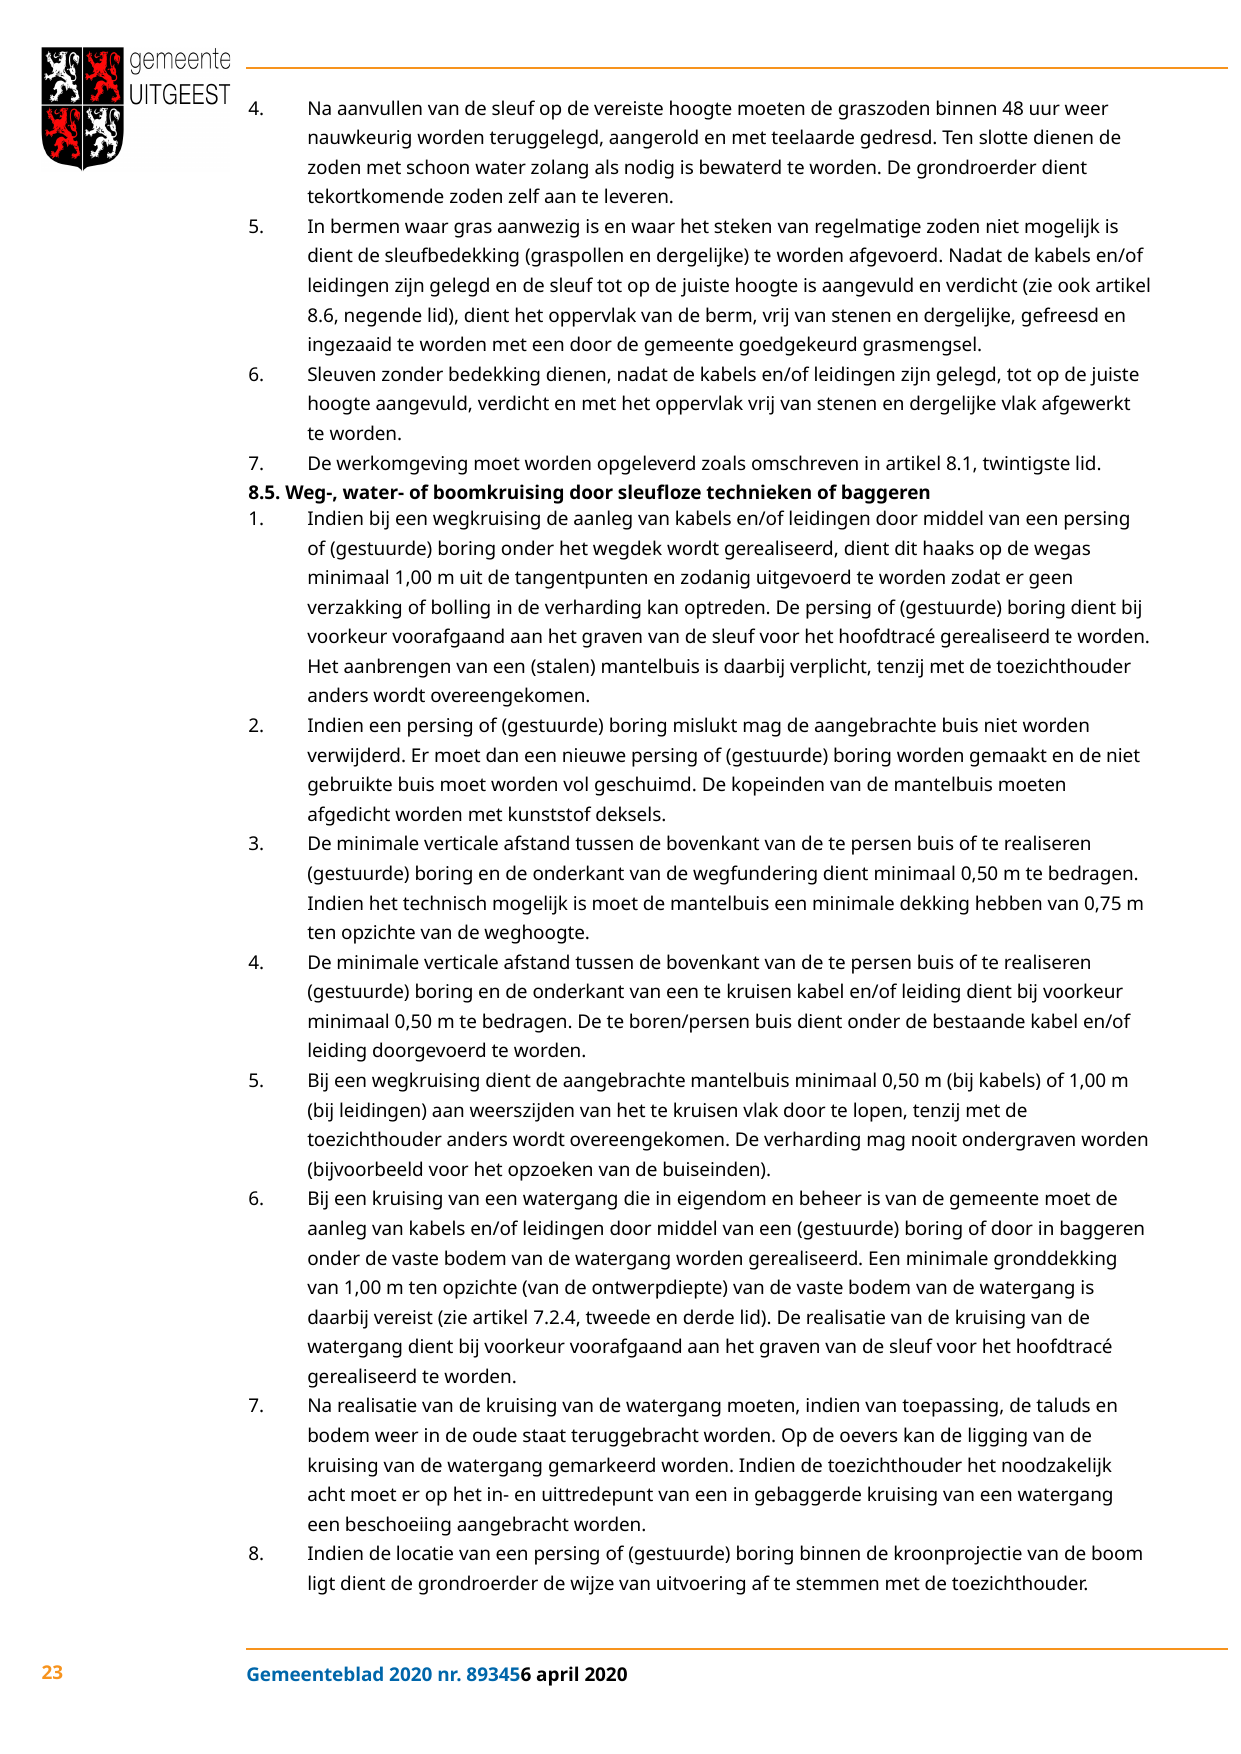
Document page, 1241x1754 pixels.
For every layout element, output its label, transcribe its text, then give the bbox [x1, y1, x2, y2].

list Sleuven zonder bedekking dienen, nadat de kabels en/of leidingen zijn gelegd, tot op de juiste hoogte aangevuld, verdicht en met het oppervlak vrij van stenen en dergelijke vlak afgewerkt te worden. [248, 361, 1152, 446]
list Indien bij een wegkruising de aanleg van kabels en/of leidingen door middel van een persing of (gestuurde) boring onder het wegdek wordt gerealiseerd, dient dit haaks op de wegas minimaal 1,00 m uit de tangentpunten en zodanig uitgevoerd te worden zodat er geen verzakking of bolling in de verharding kan optreden. De persing of (gestuurde) boring dient bij voorkeur voorafgaand aan het graven van de sleuf voor het hoofdtracé gerealiseerd te worden. Het aanbrengen van een (stalen) mantelbuis is daarbij verplicht, tenzij met de toezichthouder anders wordt overeengekomen. [248, 505, 1152, 708]
list De minimale verticale afstand tussen de bovenkant van de te persen buis of te realiseren (gestuurde) boring en de onderkant van een te kruisen kabel en/of leiding dient bij voorkeur minimaal 0,50 m te bedragen. De te boren/persen buis dient onder de bestaande kabel en/of leiding doorgevoerd te worden. [248, 949, 1152, 1063]
text 8.5. Weg-, water- of boomkruising door sleufloze technieken of baggeren [248, 479, 1152, 505]
list Indien de locatie van een persing of (gestuurde) boring binnen de kroonprojectie van de boom ligt dient de grondroerder de wijze van uitvoering af te stemmen met de toezichthouder. [248, 1541, 1152, 1596]
list De minimale verticale afstand tussen de bovenkant van de te persen buis of te realiseren (gestuurde) boring en de onderkant van de wegfundering dient minimaal 0,50 m te bedragen. Indien het technisch mogelijk is moet de mantelbuis een minimale dekking hebben van 0,75 m ten opzichte van de weghoogte. [248, 831, 1152, 945]
list Bij een kruising van een watergang die in eigendom en beheer is van de gemeente moet de aanleg van kabels en/of leidingen door middel van een (gestuurde) boring of door in baggeren onder de vaste bodem van de watergang worden gerealiseerd. Een minimale gronddekking van 1,00 m ten opzichte (van de ontwerpdiepte) van de vaste bodem van de watergang is daarbij vereist (zie artikel 7.2.4, tweede en derde lid). De realisatie van de kruising van de watergang dient bij voorkeur voorafgaand aan het graven van de sleuf voor het hoofdtracé gerealiseerd te worden. [248, 1186, 1152, 1389]
list Bij een wegkruising dient de aangebrachte mantelbuis minimaal 0,50 m (bij kabels) of 1,00 m (bij leidingen) aan weerszijden van het te kruisen vlak door te lopen, tenzij met de toezichthouder anders wordt overeengekomen. De verharding mag nooit ondergraven worden (bijvoorbeeld voor het opzoeken van de buiseinden). [248, 1067, 1152, 1182]
list De werkomgeving moet worden opgeleverd zoals omschreven in artikel 8.1, twintigste lid. [248, 450, 1152, 476]
list Na aanvullen van de sleuf op de vereiste hoogte moeten de graszoden binnen 48 uur weer nauwkeurig worden teruggelegd, aangerold en met teelaarde gedresd. Ten slotte dienen de zoden met schoon water zolang als nodig is bewaterd te worden. De grondroerder dient tekortkomende zoden zelf aan te leveren. [248, 95, 1152, 209]
list In bermen waar gras aanwezig is en waar het steken van regelmatige zoden niet mogelijk is dient de sleufbedekking (graspollen en dergelijke) te worden afgevoerd. Nadat de kabels en/of leidingen zijn gelegd en de sleuf tot op de juiste hoogte is aangevuld en verdicht (zie ook artikel 8.6, negende lid), dient het oppervlak van de berm, vrij van stenen en dergelijke, gefreesd en ingezaaid te worden met een door de gemeente goedgekeurd grasmengsel. [248, 213, 1152, 357]
list Indien een persing of (gestuurde) boring mislukt mag de aangebrachte buis niet worden verwijderd. Er moet dan een nieuwe persing of (gestuurde) boring worden gemaakt en de niet gebruikte buis moet worden vol geschuimd. De kopeinden van de mantelbuis moeten afgedicht worden met kunststof deksels. [248, 712, 1152, 827]
picture [41, 47, 231, 172]
list Na realisatie van de kruising van de watergang moeten, indien van toepassing, de taluds en bodem weer in de oude staat teruggebracht worden. Op de oevers kan de ligging van de kruising van de watergang gemarkeerd worden. Indien de toezichthouder het noodzakelijk acht moet er op het in- en uittredepunt van een in gebaggerde kruising van een watergang een beschoeiing aangebracht worden. [248, 1393, 1152, 1537]
